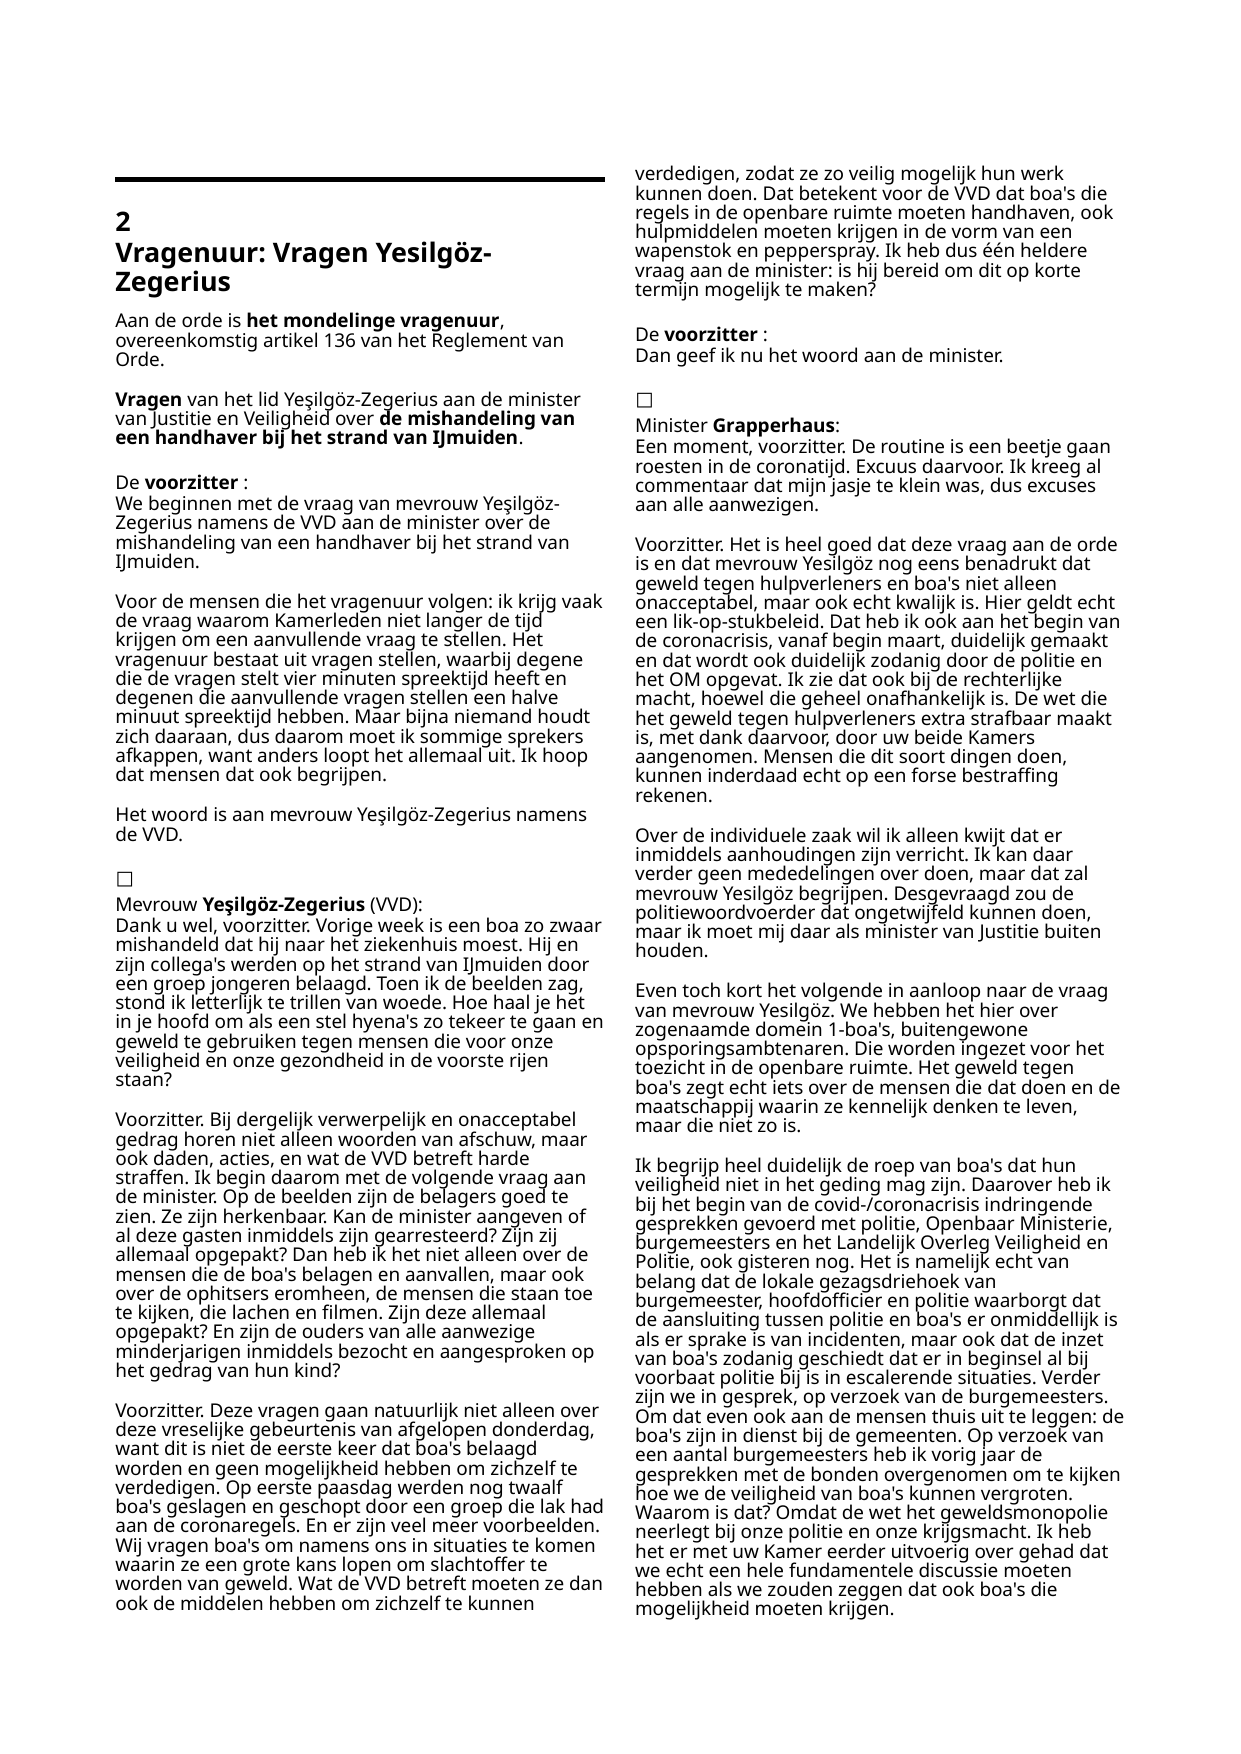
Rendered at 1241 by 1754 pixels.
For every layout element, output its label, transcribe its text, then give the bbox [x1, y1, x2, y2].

text Het woord is aan mevrouw Yeşilgöz-Zegerius namens de VVD. [115, 806, 605, 845]
text Een moment, voorzitter. De routine is een beetje gaan roesten in de coronatijd. Excuus daarvoor. Ik kreeg al commentaar dat mijn jasje te klein was, dus excuses aan alle aanwezigen. [635, 438, 1125, 515]
text Voorzitter. Deze vragen gaan natuurlijk niet alleen over deze vreselijke gebeurtenis van afgelopen donderdag, want dit is niet de eerste keer dat boa's belaagd worden en geen mogelijkheid hebben om zichzelf te verdedigen. Op eerste paasdag werden nog twaalf boa's geslagen en geschopt door een groep die lak had aan de coronaregels. En er zijn veel meer voorbeelden. Wij vragen boa's om namens ons in situaties te komen waarin ze een grote kans lopen om slachtoffer te worden van geweld. Wat de VVD betreft moeten ze dan ook de middelen hebben om zichzelf te kunnen [115, 1402, 605, 1614]
text ⬜ [115, 866, 605, 891]
text verdedigen, zodat ze zo veilig mogelijk hun werk kunnen doen. Dat betekent voor de VVD dat boa's die regels in de openbare ruimte moeten handhaven, ook hulpmiddelen moeten krijgen in de vorm van een wapenstok en pepperspray. Ik heb dus één heldere vraag aan de minister: is hij bereid om dit op korte termijn mogelijk te maken? [635, 165, 1125, 300]
text We beginnen met de vraag van mevrouw Yeşilgöz-Zegerius namens de VVD aan de minister over de mishandeling van een handhaver bij het strand van IJmuiden. [115, 495, 605, 572]
text Over de individuele zaak wil ik alleen kwijt dat er inmiddels aanhoudingen zijn verricht. Ik kan daar verder geen mededelingen over doen, maar dat zal mevrouw Yesilgöz begrijpen. Desgevraagd zou de politiewoordvoerder dat ongetwijfeld kunnen doen, maar ik moet mij daar als minister van Justitie buiten houden. [635, 827, 1125, 962]
text Minister Grapperhaus: [635, 413, 1125, 438]
text Dan geef ik nu het woord aan de minister. [635, 347, 1125, 366]
text De voorzitter : [635, 321, 1125, 347]
text Vragen van het lid Yeşilgöz-Zegerius aan de minister van Justitie en Veiligheid over de mishandeling van een handhaver bij het strand van IJmuiden. [115, 391, 605, 449]
text ⬜ [635, 387, 1125, 413]
text Even toch kort het volgende in aanloop naar de vraag van mevrouw Yesilgöz. We hebben het hier over zogenaamde domein 1-boa's, buitengewone opsporingsambtenaren. Die worden ingezet voor het toezicht in de openbare ruimte. Het geweld tegen boa's zegt echt iets over de mensen die dat doen en de maatschappij waarin ze kennelijk denken te leven, maar die niet zo is. [635, 982, 1125, 1136]
text Voor de mensen die het vragenuur volgen: ik krijg vaak de vraag waarom Kamerleden niet langer de tijd krijgen om een aanvullende vraag te stellen. Het vragenuur bestaat uit vragen stellen, waarbij degene die de vragen stelt vier minuten spreektijd heeft en degenen die aanvullende vragen stellen een halve minuut spreektijd hebben. Maar bijna niemand houdt zich daaraan, dus daarom moet ik sommige sprekers afkappen, want anders loopt het allemaal uit. Ik hoop dat mensen dat ook begrijpen. [115, 593, 605, 786]
text Aan de orde is het mondelinge vragenuur, overeenkomstig artikel 136 van het Reglement van Orde. [115, 312, 605, 370]
text Voorzitter. Het is heel goed dat deze vraag aan de orde is en dat mevrouw Yesilgöz nog eens benadrukt dat geweld tegen hulpverleners en boa's niet alleen onacceptabel, maar ook echt kwalijk is. Hier geldt echt een lik-op-stukbeleid. Dat heb ik ook aan het begin van de coronacrisis, vanaf begin maart, duidelijk gemaakt en dat wordt ook duidelijk zodanig door de politie en het OM opgevat. Ik zie dat ook bij de rechterlijke macht, hoewel die geheel onafhankelijk is. De wet die het geweld tegen hulpverleners extra strafbaar maakt is, met dank daarvoor, door uw beide Kamers aangenomen. Mensen die dit soort dingen doen, kunnen inderdaad echt op een forse bestraffing rekenen. [635, 536, 1125, 806]
text Vragenuur: Vragen Yesilgöz-Zegerius [115, 239, 605, 312]
text Mevrouw Yeşilgöz-Zegerius (VVD): [115, 891, 605, 917]
text Voorzitter. Bij dergelijk verwerpelijk en onacceptabel gedrag horen niet alleen woorden van afschuw, maar ook daden, acties, en wat de VVD betreft harde straffen. Ik begin daarom met de volgende vraag aan de minister. Op de beelden zijn de belagers goed te zien. Ze zijn herkenbaar. Kan de minister aangeven of al deze gasten inmiddels zijn gearresteerd? Zijn zij allemaal opgepakt? Dan heb ik het niet alleen over de mensen die de boa's belagen en aanvallen, maar ook over de ophitsers eromheen, de mensen die staan toe te kijken, die lachen en filmen. Zijn deze allemaal opgepakt? En zijn de ouders van alle aanwezige minderjarigen inmiddels bezocht en aangesproken op het gedrag van hun kind? [115, 1111, 605, 1381]
text De voorzitter : [115, 469, 605, 495]
text 2 [115, 203, 605, 239]
text Ik begrijp heel duidelijk de roep van boa's dat hun veiligheid niet in het geding mag zijn. Daarover heb ik bij het begin van de covid-/coronacrisis indringende gesprekken gevoerd met politie, Openbaar Ministerie, burgemeesters en het Landelijk Overleg Veiligheid en Politie, ook gisteren nog. Het is namelijk echt van belang dat de lokale gezagsdriehoek van burgemeester, hoofdofficier en politie waarborgt dat de aansluiting tussen politie en boa's er onmiddellijk is als er sprake is van incidenten, maar ook dat de inzet van boa's zodanig geschiedt dat er in beginsel al bij voorbaat politie bij is in escalerende situaties. Verder zijn we in gesprek, op verzoek van de burgemeesters. Om dat even ook aan de mensen thuis uit te leggen: de boa's zijn in dienst bij de gemeenten. Op verzoek van een aantal burgemeesters heb ik vorig jaar de gesprekken met de bonden overgenomen om te kijken hoe we de veiligheid van boa's kunnen vergroten. Waarom is dat? Omdat de wet het geweldsmonopolie neerlegt bij onze politie en onze krijgsmacht. Ik heb het er met uw Kamer eerder uitvoerig over gehad dat we echt een hele fundamentele discussie moeten hebben als we zouden zeggen dat ook boa's die mogelijkheid moeten krijgen. [635, 1157, 1125, 1620]
text Dank u wel, voorzitter. Vorige week is een boa zo zwaar mishandeld dat hij naar het ziekenhuis moest. Hij en zijn collega's werden op het strand van IJmuiden door een groep jongeren belaagd. Toen ik de beelden zag, stond ik letterlijk te trillen van woede. Hoe haal je het in je hoofd om als een stel hyena's zo tekeer te gaan en geweld te gebruiken tegen mensen die voor onze veiligheid en onze gezondheid in de voorste rijen staan? [115, 917, 605, 1091]
